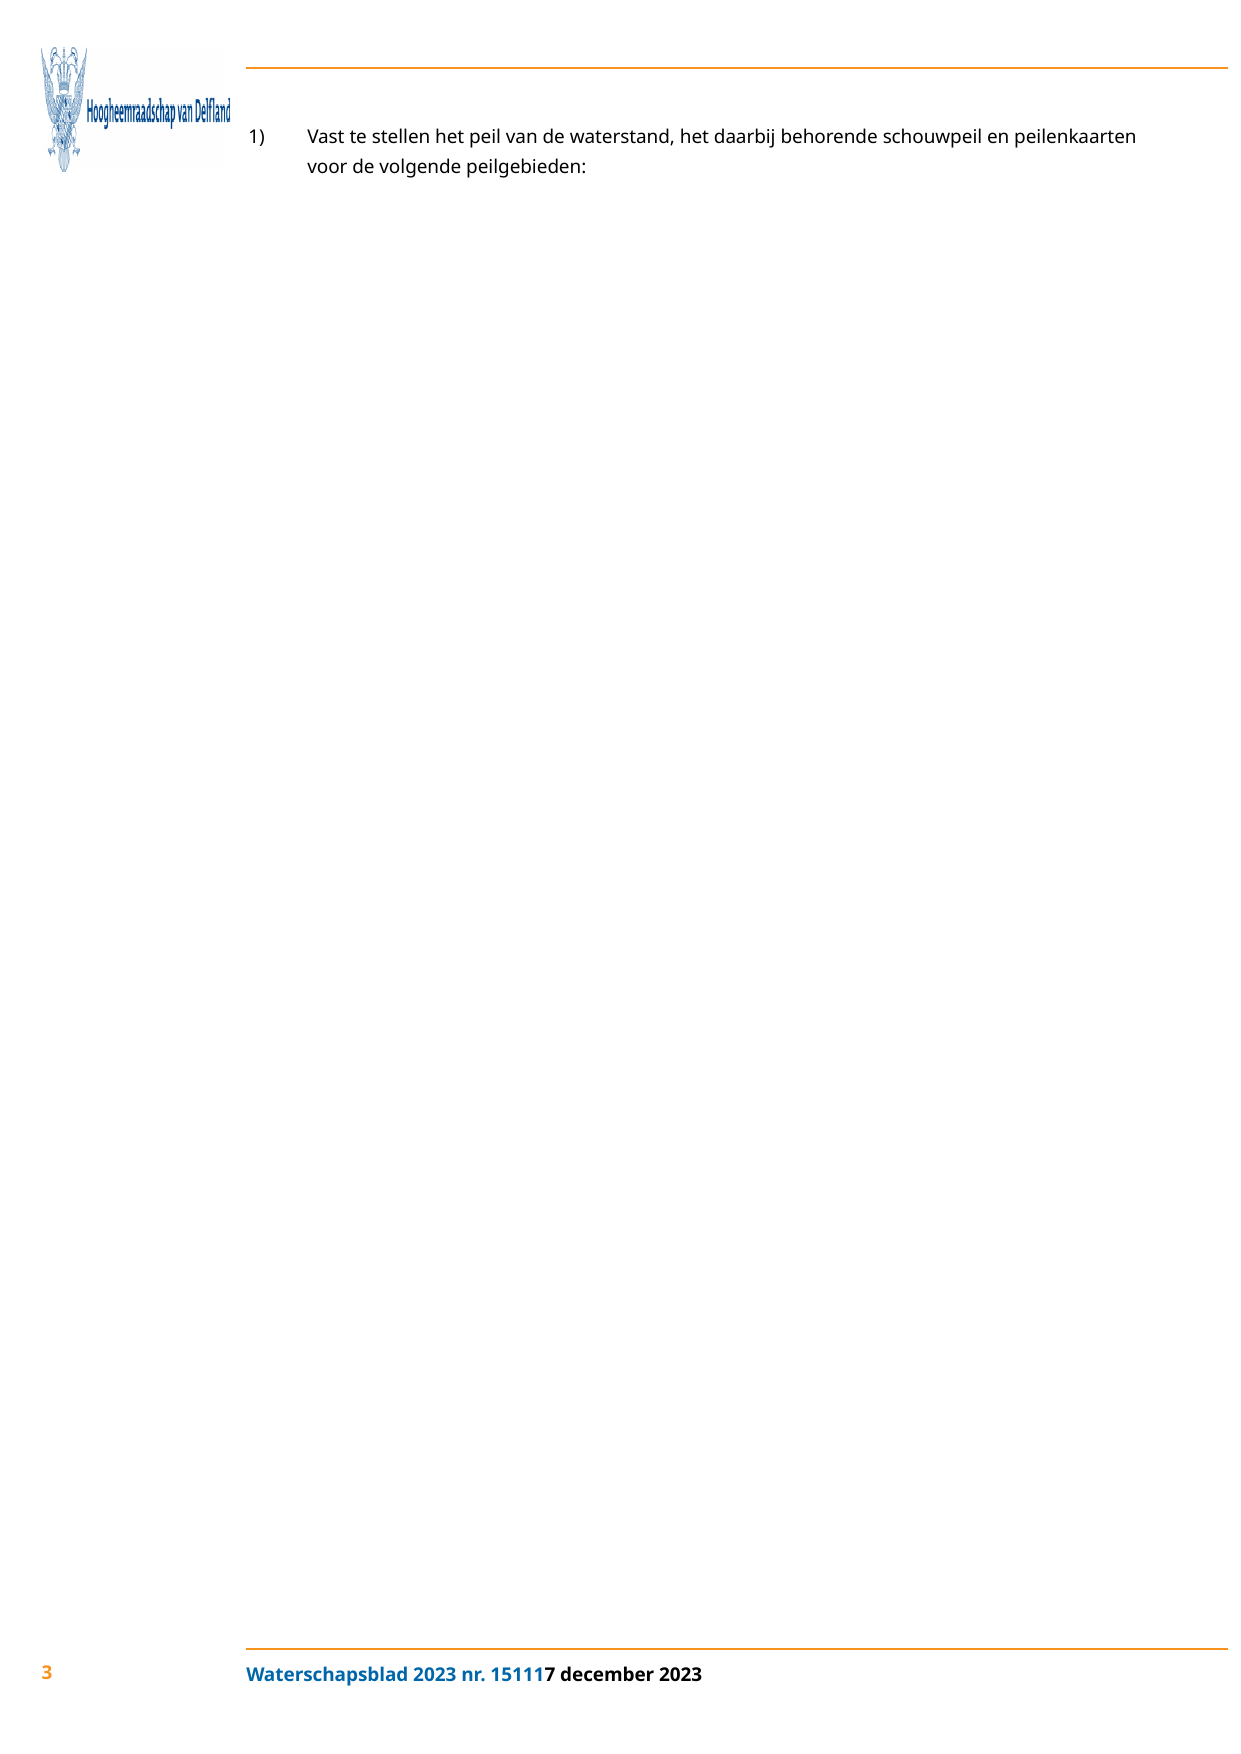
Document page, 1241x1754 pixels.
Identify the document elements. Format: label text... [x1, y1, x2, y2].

list Vast te stellen het peil van de waterstand, het daarbij behorende schouwpeil en peilenkaarten voor de volgende peilgebieden: [248, 123, 1152, 178]
picture [41, 47, 231, 172]
